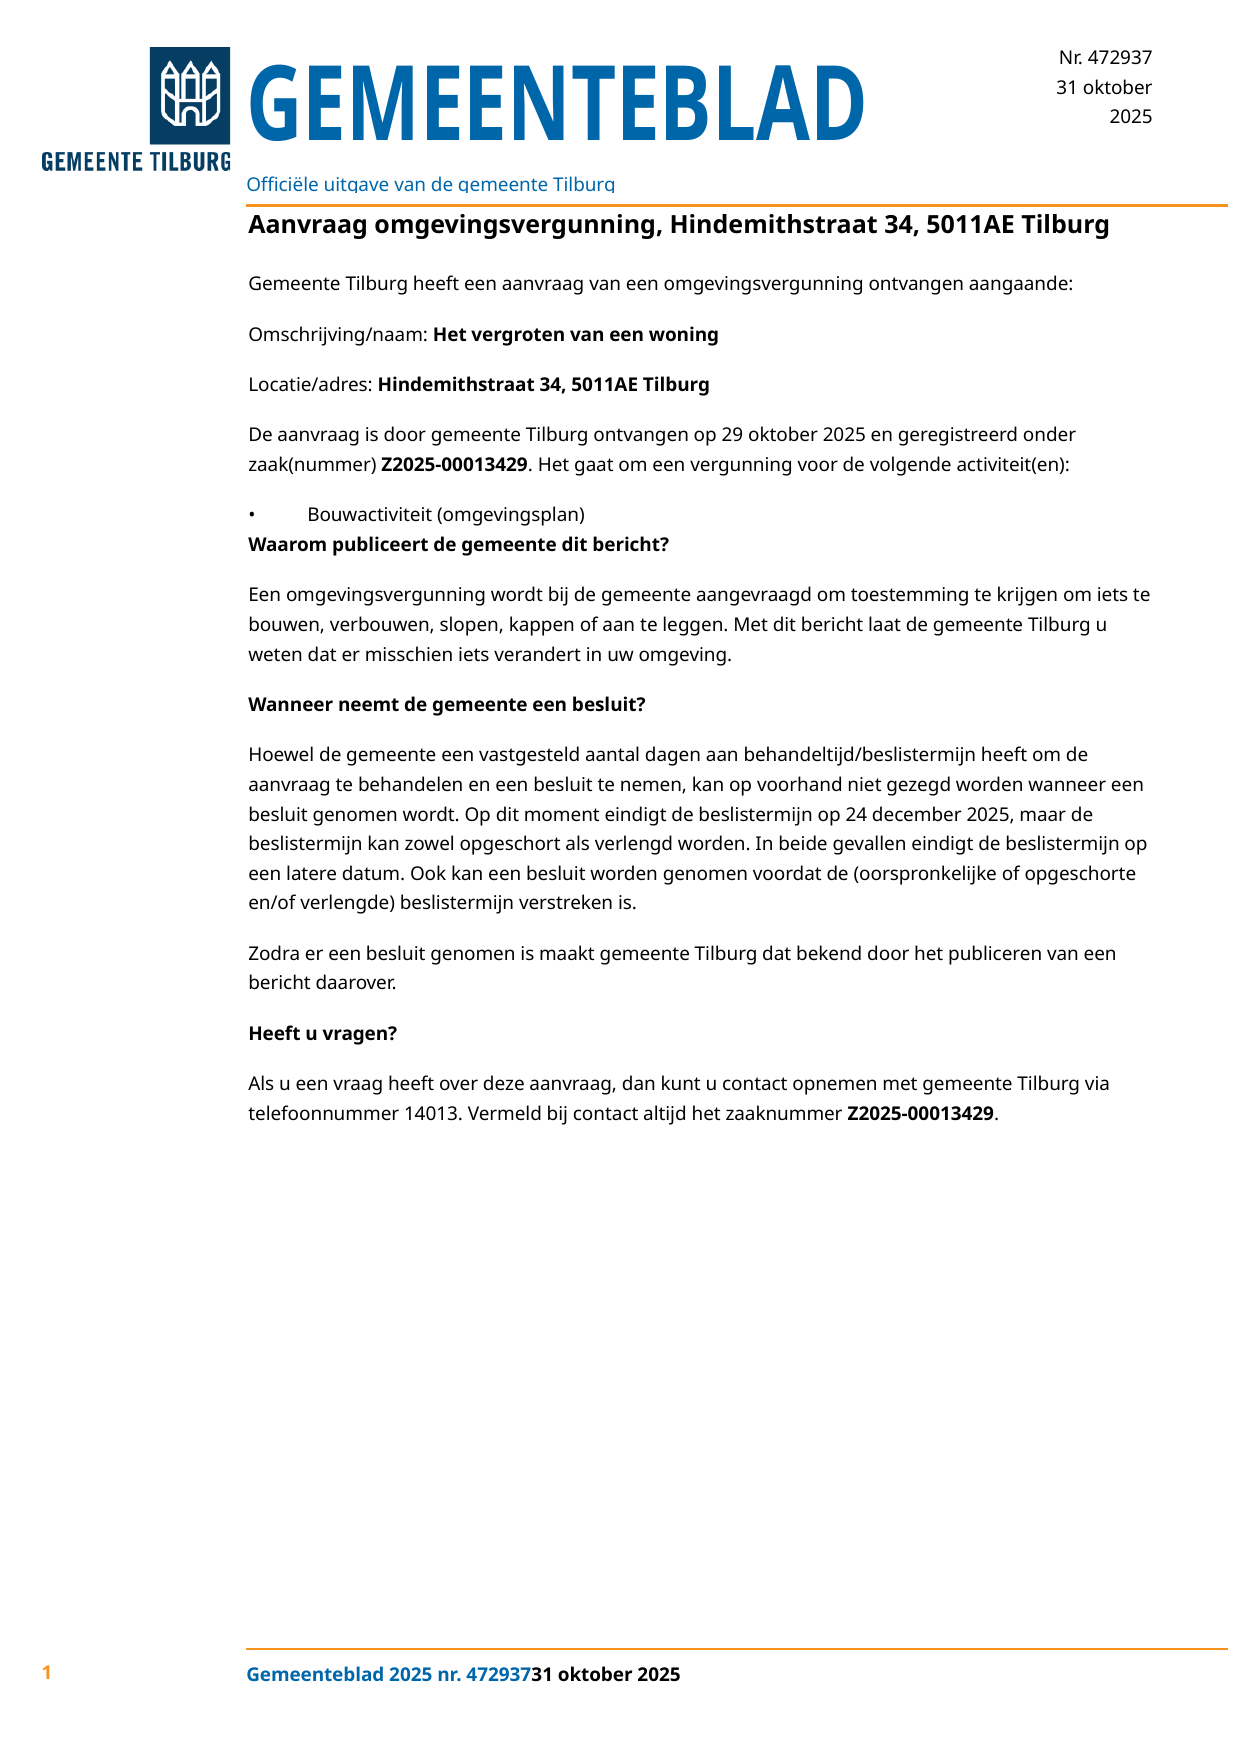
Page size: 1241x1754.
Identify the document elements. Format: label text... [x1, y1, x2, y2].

text Zodra er een besluit genomen is maakt gemeente Tilburg dat bekend door het publiceren van een bericht daarover. [248, 940, 1152, 995]
text Als u een vraag heeft over deze aanvraag, dan kunt u contact opnemen met gemeente Tilburg via telefoonnummer 14013. Vermeld bij contact altijd het zaaknummer Z2025-00013429. [248, 1070, 1152, 1126]
text Gemeente Tilburg heeft een aanvraag van een omgevingsvergunning ontvangen aangaande: [248, 270, 1152, 296]
text Een omgevingsvergunning wordt bij de gemeente aangevraagd om toestemming te krijgen om iets te bouwen, verbouwen, slopen, kappen of aan te leggen. Met dit bericht laat de gemeente Tilburg u weten dat er misschien iets verandert in uw omgeving. [248, 582, 1152, 666]
text Hoewel de gemeente een vastgesteld aantal dagen aan behandeltijd/beslistermijn heeft om de aanvraag te behandelen en een besluit te nemen, kan op voorhand niet gezegd worden wanneer een besluit genomen wordt. Op dit moment eindigt de beslistermijn op 24 december 2025, maar de beslistermijn kan zowel opgeschort als verlengd worden. In beide gevallen eindigt de beslistermijn op een latere datum. Ook kan een besluit worden genomen voordat de (oorspronkelijke of opgeschorte en/of verlengde) beslistermijn verstreken is. [248, 742, 1152, 915]
text De aanvraag is door gemeente Tilburg ontvangen op 29 oktober 2025 en geregistreerd onder zaak(nummer) Z2025-00013429. Het gaat om een vergunning voor de volgende activiteit(en): [248, 422, 1152, 477]
text Heeft u vragen? [248, 1020, 1152, 1046]
list Bouwactiviteit (omgevingsplan) [248, 502, 1152, 527]
text Aanvraag omgevingsvergunning, Hindemithstraat 34, 5011AE Tilburg [248, 207, 1152, 241]
text Wanneer neemt de gemeente een besluit? [248, 691, 1152, 717]
text Locatie/adres: Hindemithstraat 34, 5011AE Tilburg [248, 371, 1152, 397]
text Omschrijving/naam: Het vergroten van een woning [248, 321, 1152, 346]
picture [41, 47, 231, 172]
text Waarom publiceert de gemeente dit bericht? [248, 531, 1152, 557]
